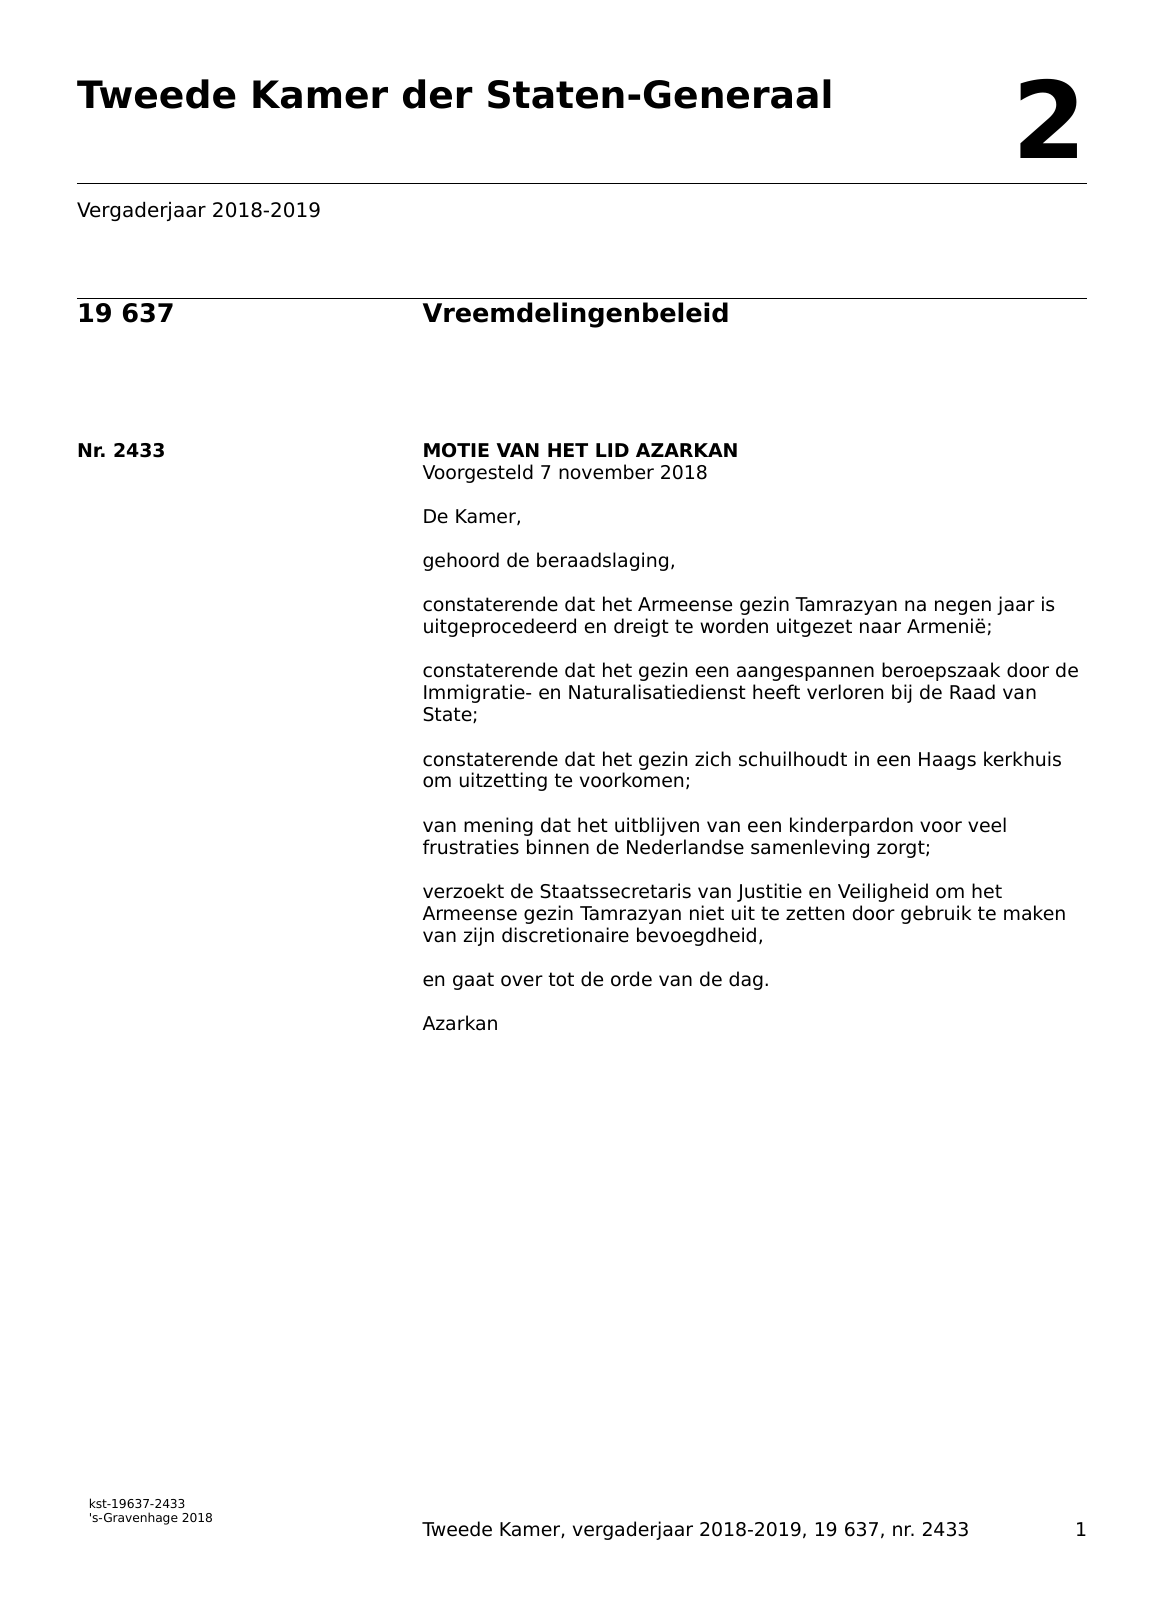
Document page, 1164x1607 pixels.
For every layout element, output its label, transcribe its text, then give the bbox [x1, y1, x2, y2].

table_cell Vergaderjaar 2018-2019 [77, 184, 1087, 298]
table_header 2 [886, 59, 1087, 183]
text Voorgesteld 7 november 2018 [422, 462, 1087, 484]
text kst-19637-2433 [88, 1497, 323, 1511]
text Azarkan [422, 1013, 1087, 1035]
text constaterende dat het gezin zich schuilhoudt in een Haags kerkhuis om uitzetting te voorkomen; [422, 748, 1087, 792]
text constaterende dat het Armeense gezin Tamrazyan na negen jaar is uitgeprocedeerd en dreigt te worden uitgezet naar Armenië; [422, 594, 1087, 638]
text en gaat over tot de orde van de dag. [422, 969, 1087, 991]
subtitle Nr. 2433 MOTIE VAN HET LID AZARKAN [77, 440, 1087, 462]
text van mening dat het uitblijven van een kinderpardon voor veel frustraties binnen de Nederlandse samenleving zorgt; [422, 814, 1087, 858]
subtitle 19 637 Vreemdelingenbeleid [77, 299, 1087, 329]
text 's-Gravenhage 2018 [88, 1511, 323, 1525]
text De Kamer, [422, 506, 1087, 528]
text constaterende dat het gezin een aangespannen beroepszaak door de Immigratie- en Naturalisatiedienst heeft verloren bij de Raad van State; [422, 660, 1087, 726]
table_header Tweede Kamer der Staten-Generaal [77, 59, 886, 183]
text gehoord de beraadslaging, [422, 550, 1087, 572]
text verzoekt de Staatssecretaris van Justitie en Veiligheid om het Armeense gezin Tamrazyan niet uit te zetten door gebruik te maken van zijn discretionaire bevoegdheid, [422, 881, 1087, 947]
